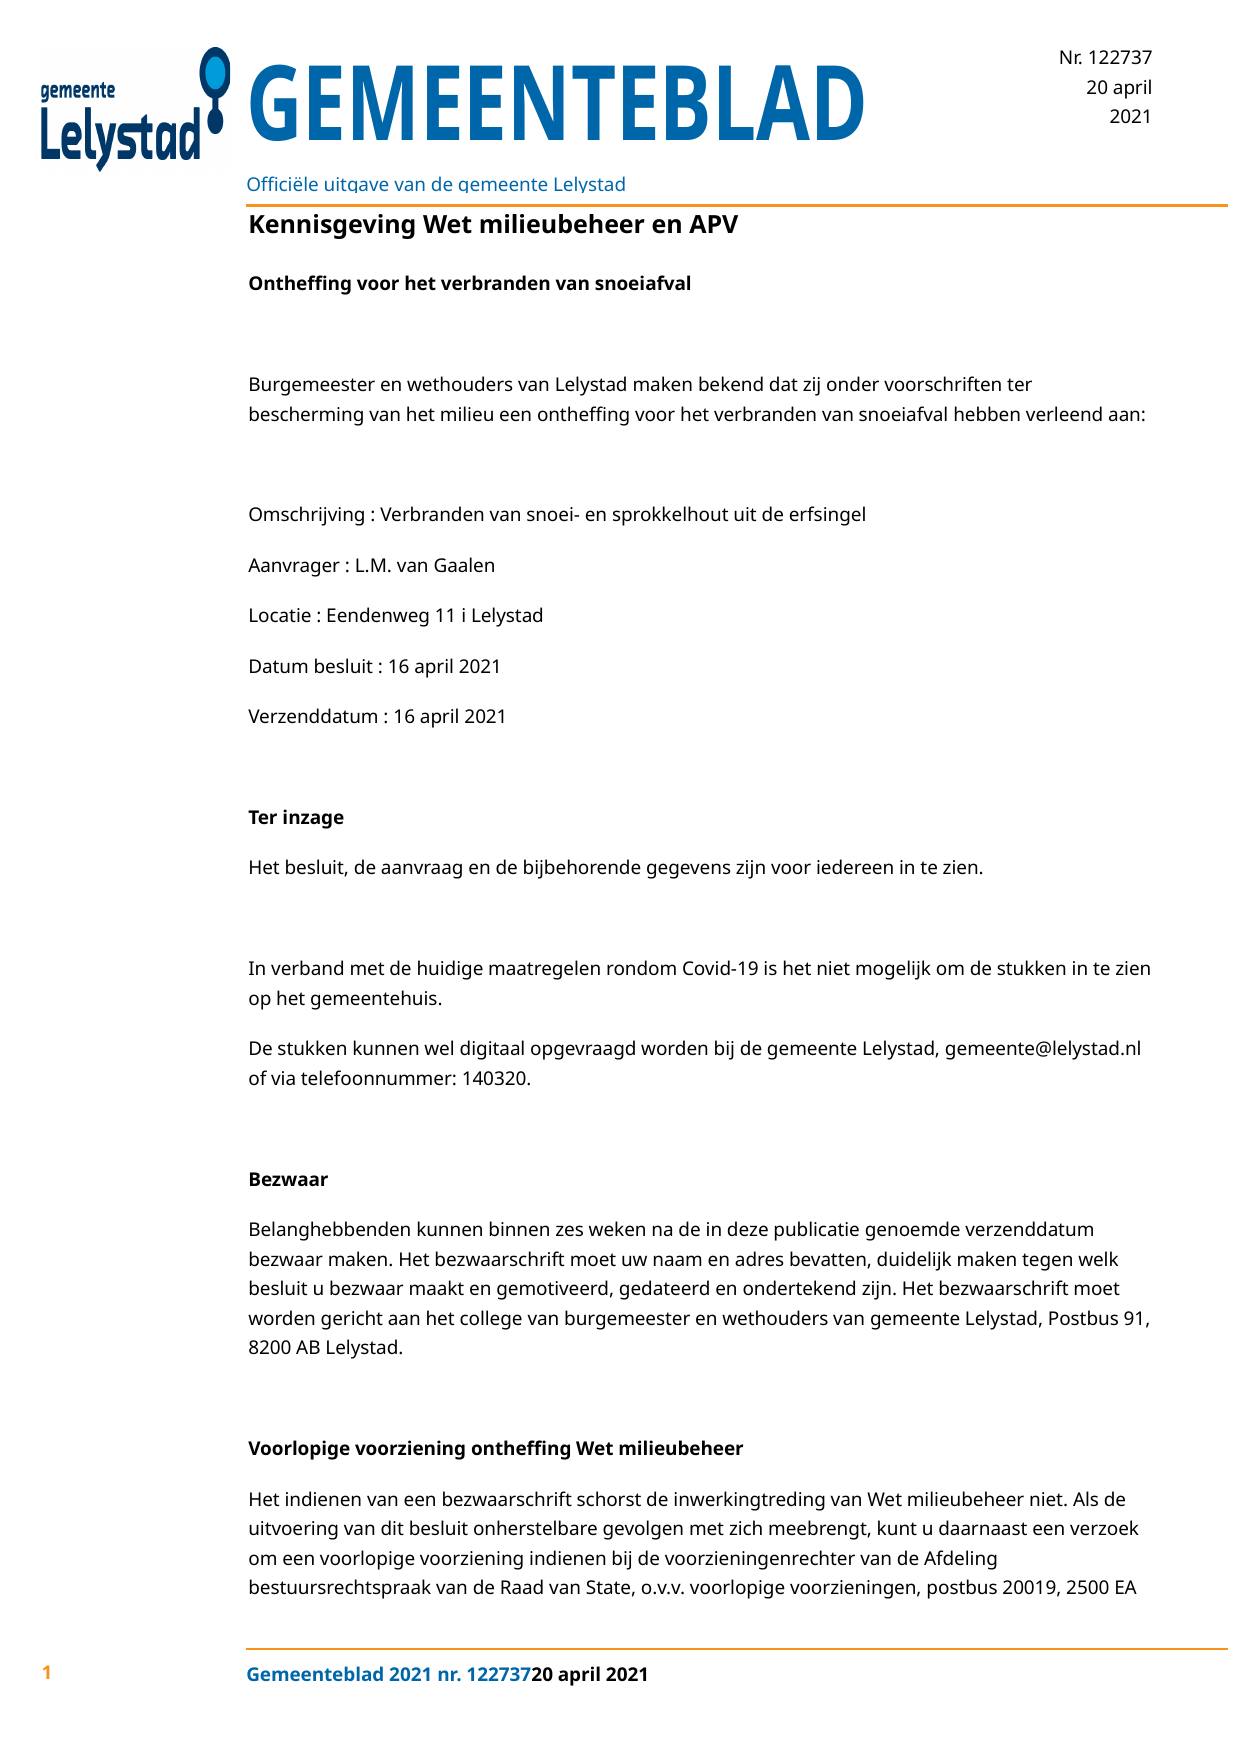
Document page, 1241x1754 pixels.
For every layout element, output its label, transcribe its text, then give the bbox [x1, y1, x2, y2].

text Kennisgeving Wet milieubeheer en APV [248, 207, 1152, 241]
text Datum besluit : 16 april 2021 [248, 653, 1152, 678]
text De stukken kunnen wel digitaal opgevraagd worden bij de gemeente Lelystad, gemeente@lelystad.nl of via telefoonnummer: 140320. [248, 1035, 1152, 1091]
text Omschrijving : Verbranden van snoei- en sprokkelhout uit de erfsingel [248, 502, 1152, 527]
text Het besluit, de aanvraag en de bijbehorende gegevens zijn voor iedereen in te zien. [248, 854, 1152, 880]
text Bezwaar [248, 1166, 1152, 1191]
text Aanvrager : L.M. van Gaalen [248, 552, 1152, 578]
text Burgemeester en wethouders van Lelystad maken bekend dat zij onder voorschriften ter bescherming van het milieu een ontheffing voor het verbranden van snoeiafval hebben verleend aan: [248, 371, 1152, 426]
text In verband met de huidige maatregelen rondom Covid-19 is het niet mogelijk om de stukken in te zien op het gemeentehuis. [248, 955, 1152, 1011]
text Locatie : Eendenweg 11 i Lelystad [248, 602, 1152, 628]
text Verzenddatum : 16 april 2021 [248, 703, 1152, 729]
text Voorlopige voorziening ontheffing Wet milieubeheer [248, 1435, 1152, 1461]
text Belanghebbenden kunnen binnen zes weken na de in deze publicatie genoemde verzenddatum bezwaar maken. Het bezwaarschrift moet uw naam en adres bevatten, duidelijk maken tegen welk besluit u bezwaar maakt en gemotiveerd, gedateerd en ondertekend zijn. Het bezwaarschrift moet worden gericht aan het college van burgemeester en wethouders van gemeente Lelystad, Postbus 91, 8200 AB Lelystad. [248, 1216, 1152, 1360]
text Het indienen van een bezwaarschrift schorst de inwerkingtreding van Wet milieubeheer niet. Als de uitvoering van dit besluit onherstelbare gevolgen met zich meebrengt, kunt u daarnaast een verzoek om een voorlopige voorziening indienen bij de voorzieningenrechter van de Afdeling bestuursrechtspraak van de Raad van State, o.v.v. voorlopige voorzieningen, postbus 20019, 2500 EA [248, 1486, 1152, 1600]
text Ter inzage [248, 804, 1152, 830]
text Ontheffing voor het verbranden van snoeiafval [248, 270, 1152, 296]
picture [41, 47, 231, 172]
